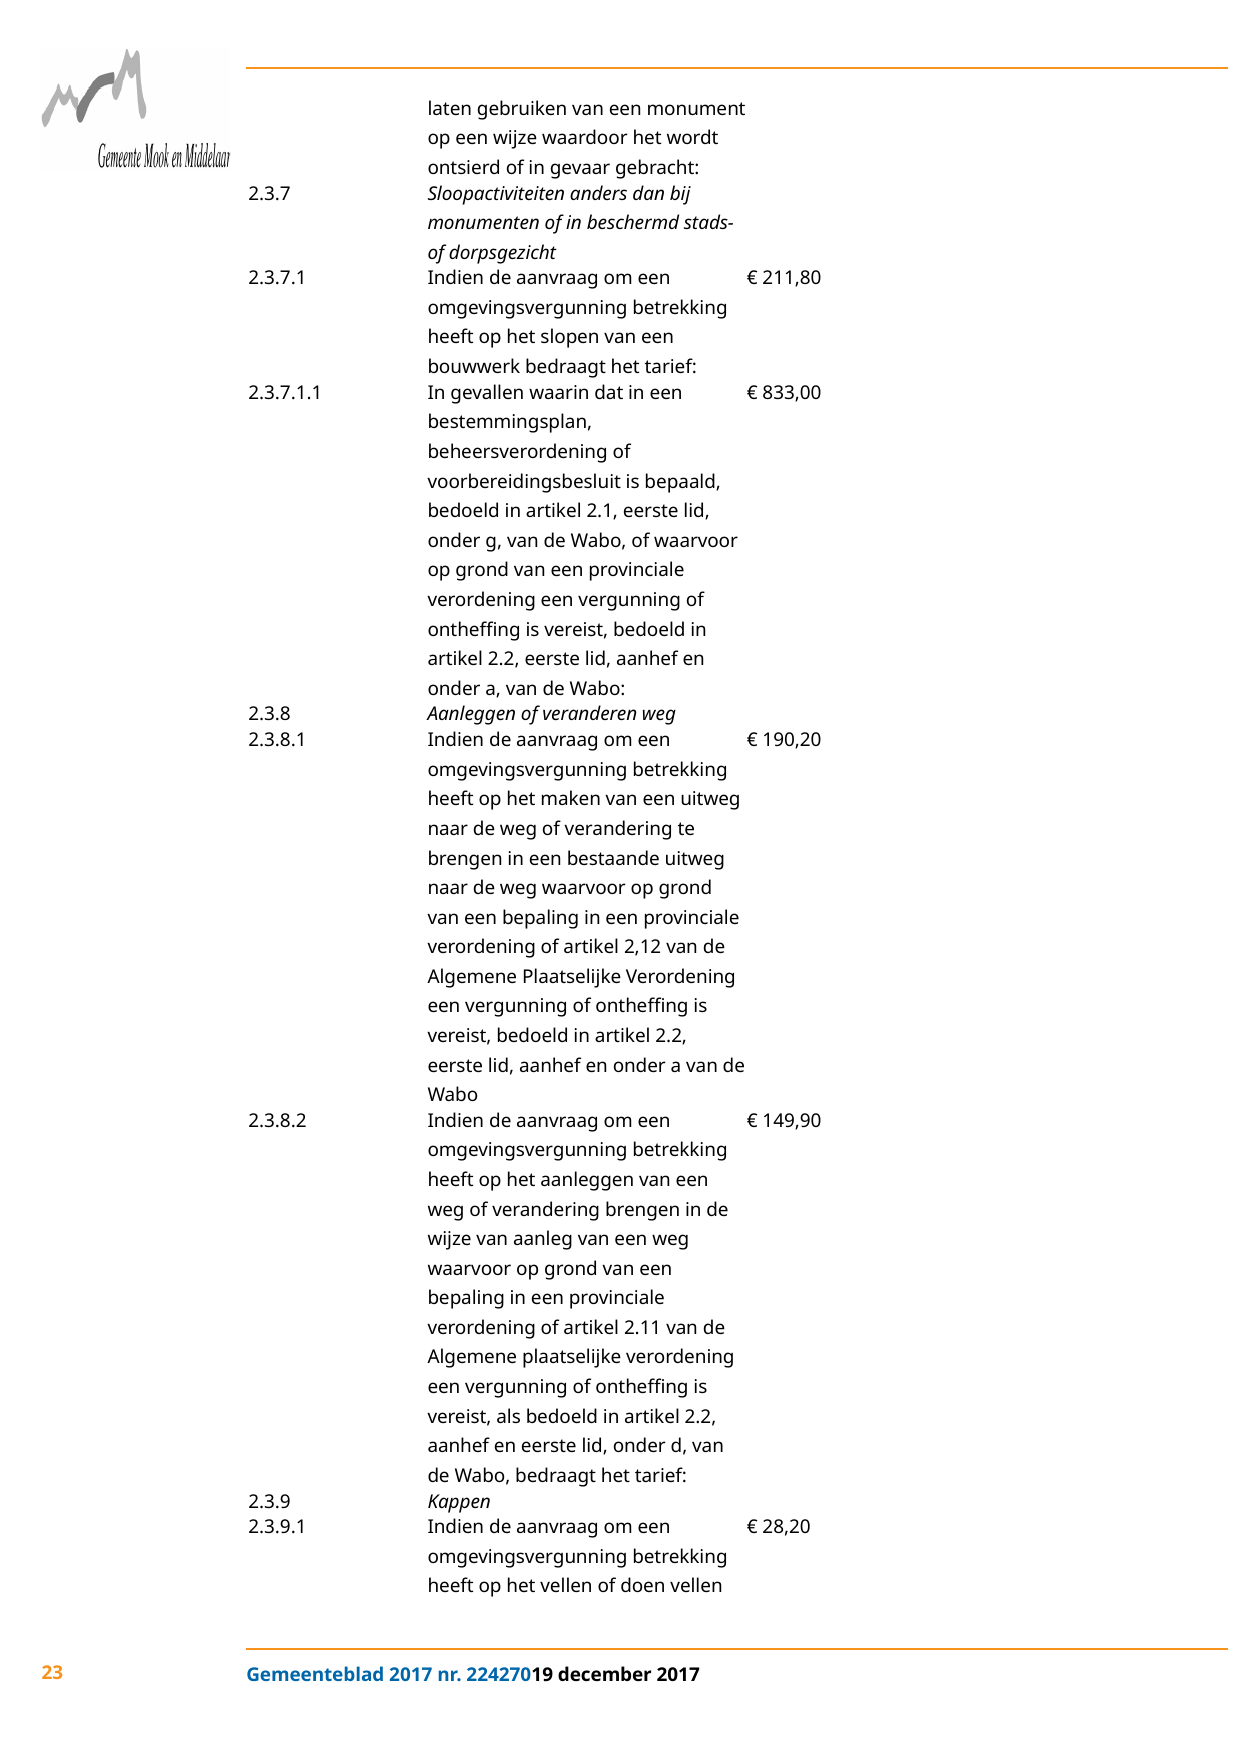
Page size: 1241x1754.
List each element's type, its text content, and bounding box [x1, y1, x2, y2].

table_cell 2.3.7 [248, 180, 427, 264]
table_cell [926, 265, 1152, 379]
table_cell [747, 1488, 926, 1513]
table_cell 2.3.8.2 [248, 1107, 427, 1488]
picture [41, 47, 231, 172]
table_cell [926, 379, 1152, 701]
table_cell Kappen [427, 1488, 747, 1513]
table_cell [747, 180, 926, 264]
table_cell Aanleggen of veranderen weg [427, 701, 747, 726]
table_cell [926, 1488, 1152, 1513]
table_cell 2.3.7.1 [248, 265, 427, 379]
table_cell 2.3.9.1 [248, 1514, 427, 1598]
table_cell laten gebruiken van een monument op een wijze waardoor het wordt ontsierd of in gevaar gebracht: [427, 95, 747, 180]
table_cell Indien de aanvraag om een omgevingsvergunning betrekking heeft op het vellen of doen vellen [427, 1514, 747, 1598]
table_cell [926, 95, 1152, 180]
table_cell [747, 95, 926, 180]
table_cell [926, 701, 1152, 726]
table_cell Indien de aanvraag om een omgevingsvergunning betrekking heeft op het maken van een uitweg naar de weg of verandering te brengen in een bestaande uitweg naar de weg waarvoor op grond van een bepaling in een provinciale verordening of artikel 2,12 van de Algemene Plaatselijke Verordening een vergunning of ontheffing is vereist, bedoeld in artikel 2.2, eerste lid, aanhef en onder a van de Wabo [427, 726, 747, 1107]
table_cell In gevallen waarin dat in een bestemmingsplan, beheersverordening of voorbereidingsbesluit is bepaald, bedoeld in artikel 2.1, eerste lid, onder g, van de Wabo, of waarvoor op grond van een provinciale verordening een vergunning of ontheffing is vereist, bedoeld in artikel 2.2, eerste lid, aanhef en onder a, van de Wabo: [427, 379, 747, 701]
table_cell Sloopactiviteiten anders dan bij monumenten of in beschermd stads- of dorpsgezicht [427, 180, 747, 264]
table_cell [248, 95, 427, 180]
table_cell 2.3.8.1 [248, 726, 427, 1107]
table_cell € 211,80 [747, 265, 926, 379]
table_cell 2.3.7.1.1 [248, 379, 427, 701]
table_cell [926, 1107, 1152, 1488]
table_cell 2.3.8 [248, 701, 427, 726]
table_cell € 149,90 [747, 1107, 926, 1488]
table_cell [747, 701, 926, 726]
table_cell Indien de aanvraag om een omgevingsvergunning betrekking heeft op het aanleggen van een weg of verandering brengen in de wijze van aanleg van een weg waarvoor op grond van een bepaling in een provinciale verordening of artikel 2.11 van de Algemene plaatselijke verordening een vergunning of ontheffing is vereist, als bedoeld in artikel 2.2, aanhef en eerste lid, onder d, van de Wabo, bedraagt het tarief: [427, 1107, 747, 1488]
table_cell € 833,00 [747, 379, 926, 701]
table_cell [926, 726, 1152, 1107]
table_cell [926, 1514, 1152, 1598]
table_cell [926, 180, 1152, 264]
table_cell € 28,20 [747, 1514, 926, 1598]
table_cell 2.3.9 [248, 1488, 427, 1513]
table_cell Indien de aanvraag om een omgevingsvergunning betrekking heeft op het slopen van een bouwwerk bedraagt het tarief: [427, 265, 747, 379]
table_cell € 190,20 [747, 726, 926, 1107]
